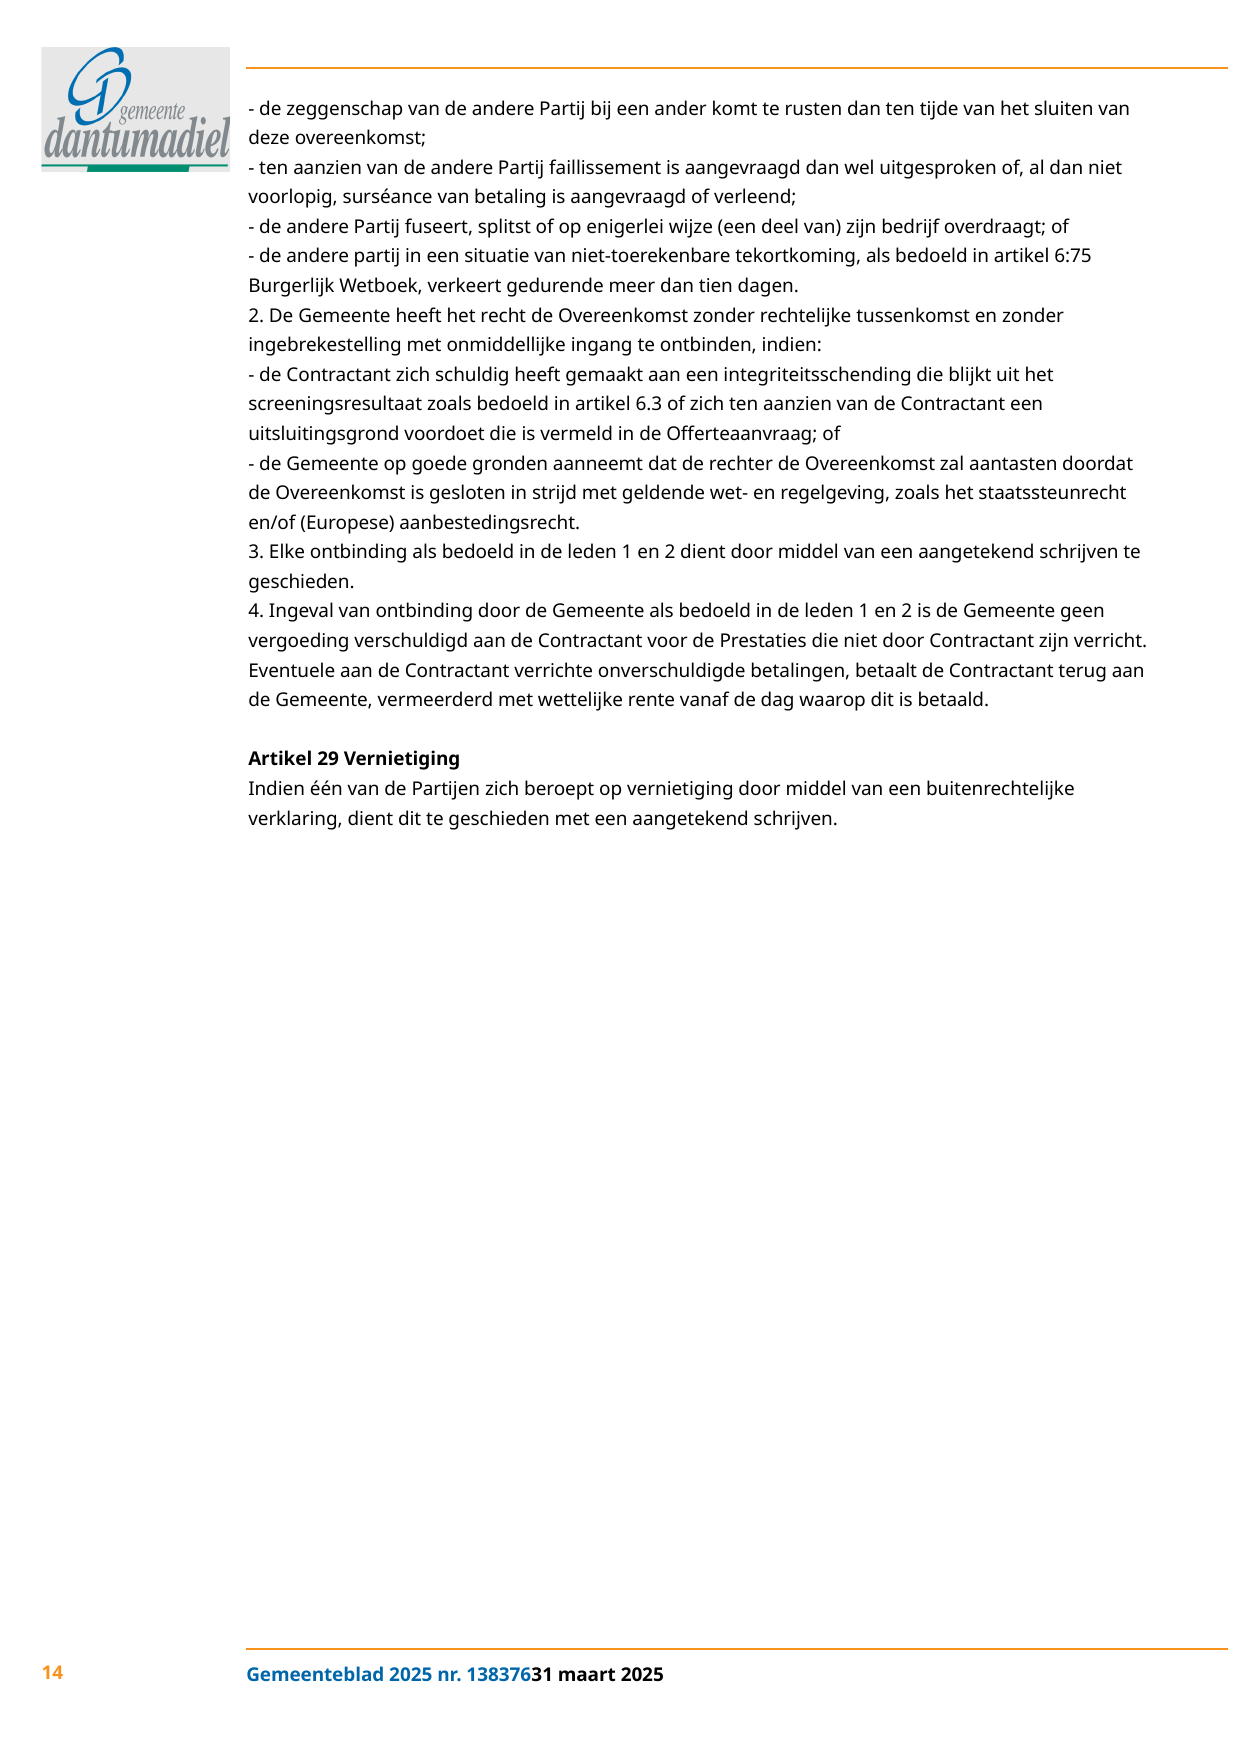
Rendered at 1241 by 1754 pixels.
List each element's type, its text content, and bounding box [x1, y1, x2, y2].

text - de Contractant zich schuldig heeft gemaakt aan een integriteitsschending die blijkt uit het screeningsresultaat zoals bedoeld in artikel 6.3 of zich ten aanzien van de Contractant een uitsluitingsgrond voordoet die is vermeld in de Offerteaanvraag; of [248, 361, 1152, 446]
picture [41, 47, 231, 172]
text Artikel 29 Vernietiging [248, 746, 1152, 771]
text - ten aanzien van de andere Partij faillissement is aangevraagd dan wel uitgesproken of, al dan niet voorlopig, surséance van betaling is aangevraagd of verleend; [248, 154, 1152, 209]
text - de andere partij in een situatie van niet-toerekenbare tekortkoming, als bedoeld in artikel 6:75 Burgerlijk Wetboek, verkeert gedurende meer dan tien dagen. [248, 243, 1152, 298]
text 3. Elke ontbinding als bedoeld in de leden 1 en 2 dient door middel van een aangetekend schrijven te geschieden. [248, 538, 1152, 594]
text 2. De Gemeente heeft het recht de Overeenkomst zonder rechtelijke tussenkomst en zonder ingebrekestelling met onmiddellijke ingang te ontbinden, indien: [248, 302, 1152, 357]
text - de Gemeente op goede gronden aanneemt dat de rechter de Overeenkomst zal aantasten doordat de Overeenkomst is gesloten in strijd met geldende wet- en regelgeving, zoals het staatssteunrecht en/of (Europese) aanbestedingsrecht. [248, 450, 1152, 535]
text 4. Ingeval van ontbinding door de Gemeente als bedoeld in de leden 1 en 2 is de Gemeente geen vergoeding verschuldigd aan de Contractant voor de Prestaties die niet door Contractant zijn verricht. Eventuele aan de Contractant verrichte onverschuldigde betalingen, betaalt de Contractant terug aan de Gemeente, vermeerderd met wettelijke rente vanaf de dag waarop dit is betaald. [248, 598, 1152, 712]
text - de andere Partij fuseert, splitst of op enigerlei wijze (een deel van) zijn bedrijf overdraagt; of [248, 213, 1152, 239]
text - de zeggenschap van de andere Partij bij een ander komt te rusten dan ten tijde van het sluiten van deze overeenkomst; [248, 95, 1152, 150]
text Indien één van de Partijen zich beroept op vernietiging door middel van een buitenrechtelijke verklaring, dient dit te geschieden met een aangetekend schrijven. [248, 775, 1152, 831]
